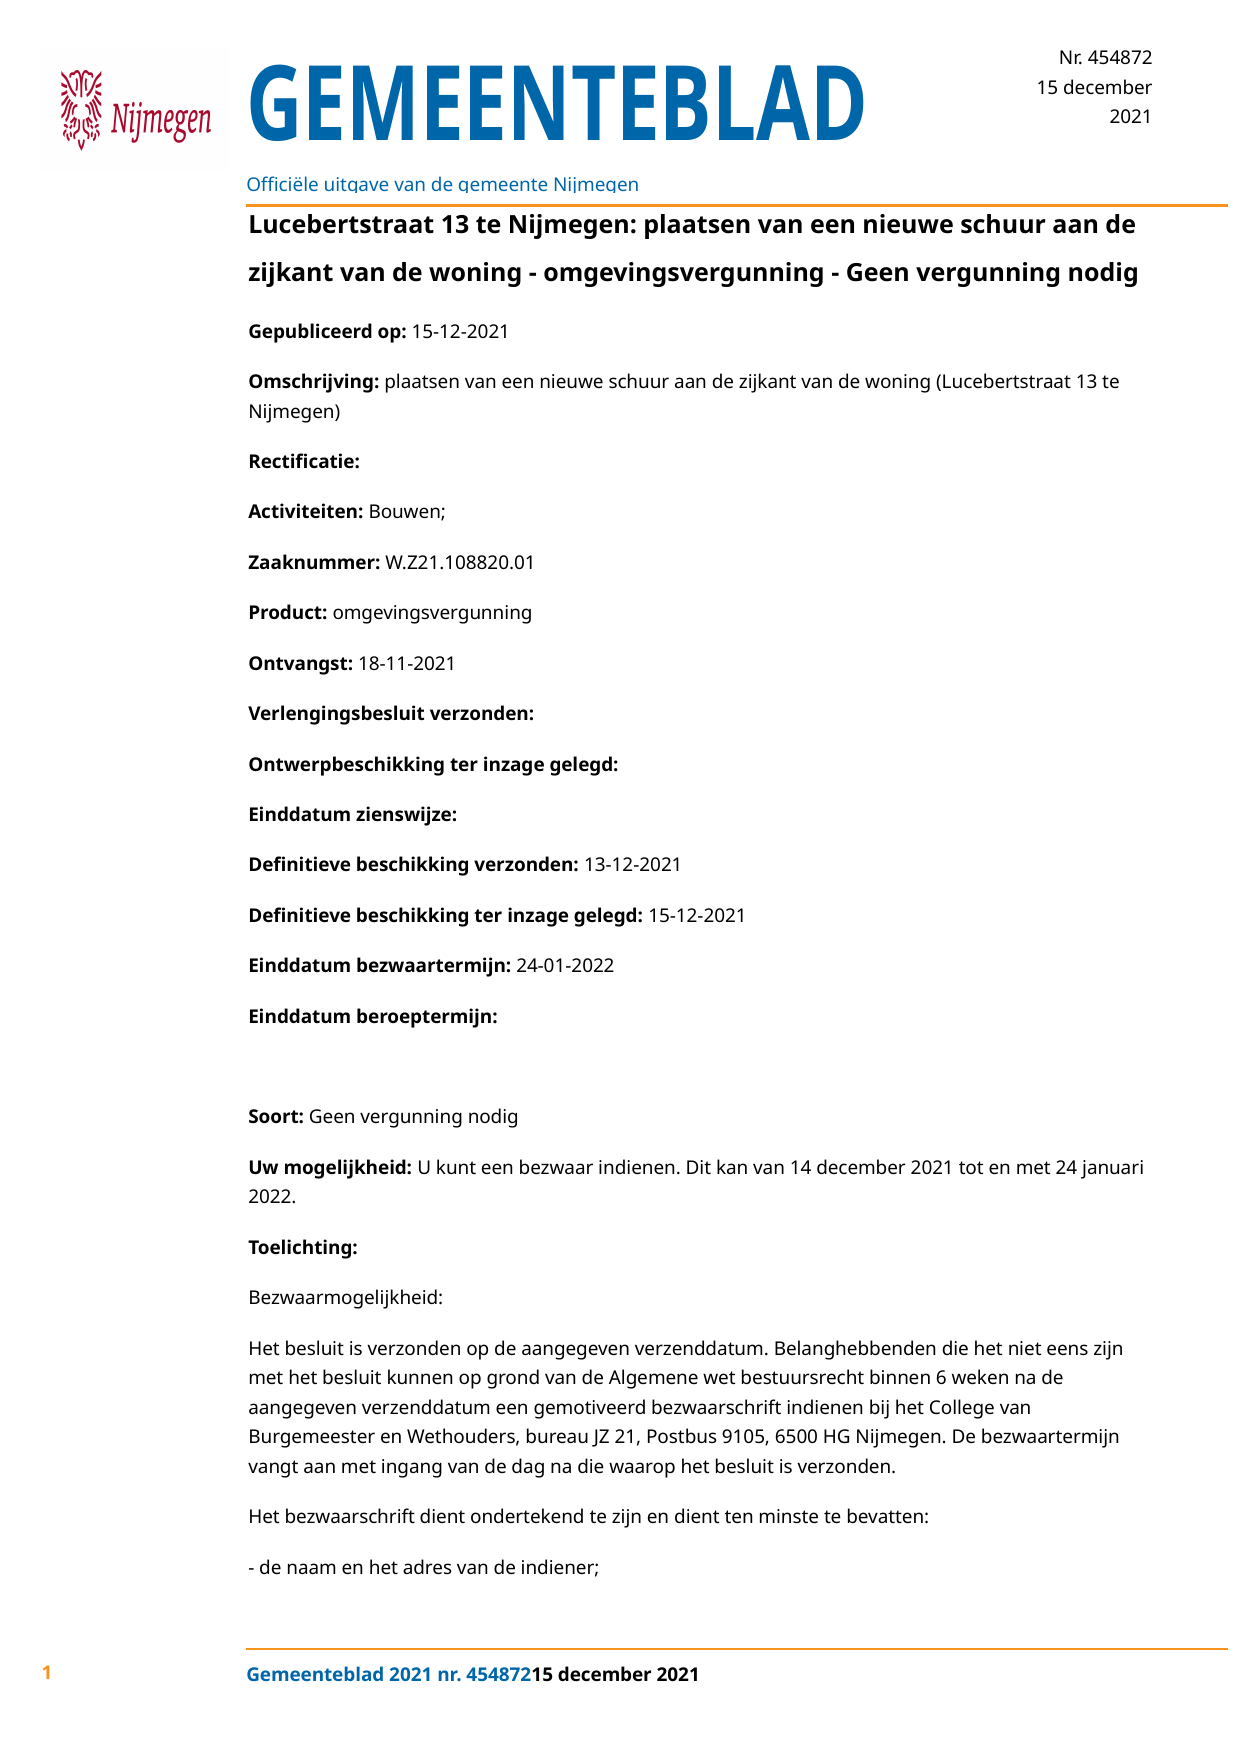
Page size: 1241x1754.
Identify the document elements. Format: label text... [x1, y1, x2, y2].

text Gepubliceerd op: 15-12-2021 [248, 318, 1152, 344]
text Einddatum beroeptermijn: [248, 1003, 1152, 1029]
text Rectificatie: [248, 448, 1152, 474]
text Omschrijving: plaatsen van een nieuwe schuur aan de zijkant van de woning (Lucebertstraat 13 te Nijmegen) [248, 368, 1152, 424]
text Product: omgevingsvergunning [248, 599, 1152, 625]
text Ontwerpbeschikking ter inzage gelegd: [248, 751, 1152, 777]
text Het besluit is verzonden op de aangegeven verzenddatum. Belanghebbenden die het niet eens zijn met het besluit kunnen op grond van de Algemene wet bestuursrecht binnen 6 weken na de aangegeven verzenddatum een gemotiveerd bezwaarschrift indienen bij het College van Burgemeester en Wethouders, bureau JZ 21, Postbus 9105, 6500 HG Nijmegen. De bezwaartermijn vangt aan met ingang van de dag na die waarop het besluit is verzonden. [248, 1335, 1152, 1479]
text Uw mogelijkheid: U kunt een bezwaar indienen. Dit kan van 14 december 2021 tot en met 24 januari 2022. [248, 1154, 1152, 1209]
text Einddatum zienswijze: [248, 801, 1152, 827]
text Het bezwaarschrift dient ondertekend te zijn en dient ten minste te bevatten: [248, 1504, 1152, 1529]
text Activiteiten: Bouwen; [248, 499, 1152, 524]
picture [41, 47, 231, 172]
text Verlengingsbesluit verzonden: [248, 700, 1152, 726]
text Toelichting: [248, 1234, 1152, 1260]
text Definitieve beschikking verzonden: 13-12-2021 [248, 852, 1152, 877]
text Einddatum bezwaartermijn: 24-01-2022 [248, 952, 1152, 978]
text Ontvangst: 18-11-2021 [248, 650, 1152, 676]
text Bezwaarmogelijkheid: [248, 1284, 1152, 1310]
text - de naam en het adres van de indiener; [248, 1554, 1152, 1580]
text Zaaknummer: W.Z21.108820.01 [248, 549, 1152, 575]
text Lucebertstraat 13 te Nijmegen: plaatsen van een nieuwe schuur aan de zijkant van de woning - omgevingsvergunning - Geen vergunning nodig [248, 207, 1152, 288]
text Definitieve beschikking ter inzage gelegd: 15-12-2021 [248, 902, 1152, 928]
text Soort: Geen vergunning nodig [248, 1104, 1152, 1129]
